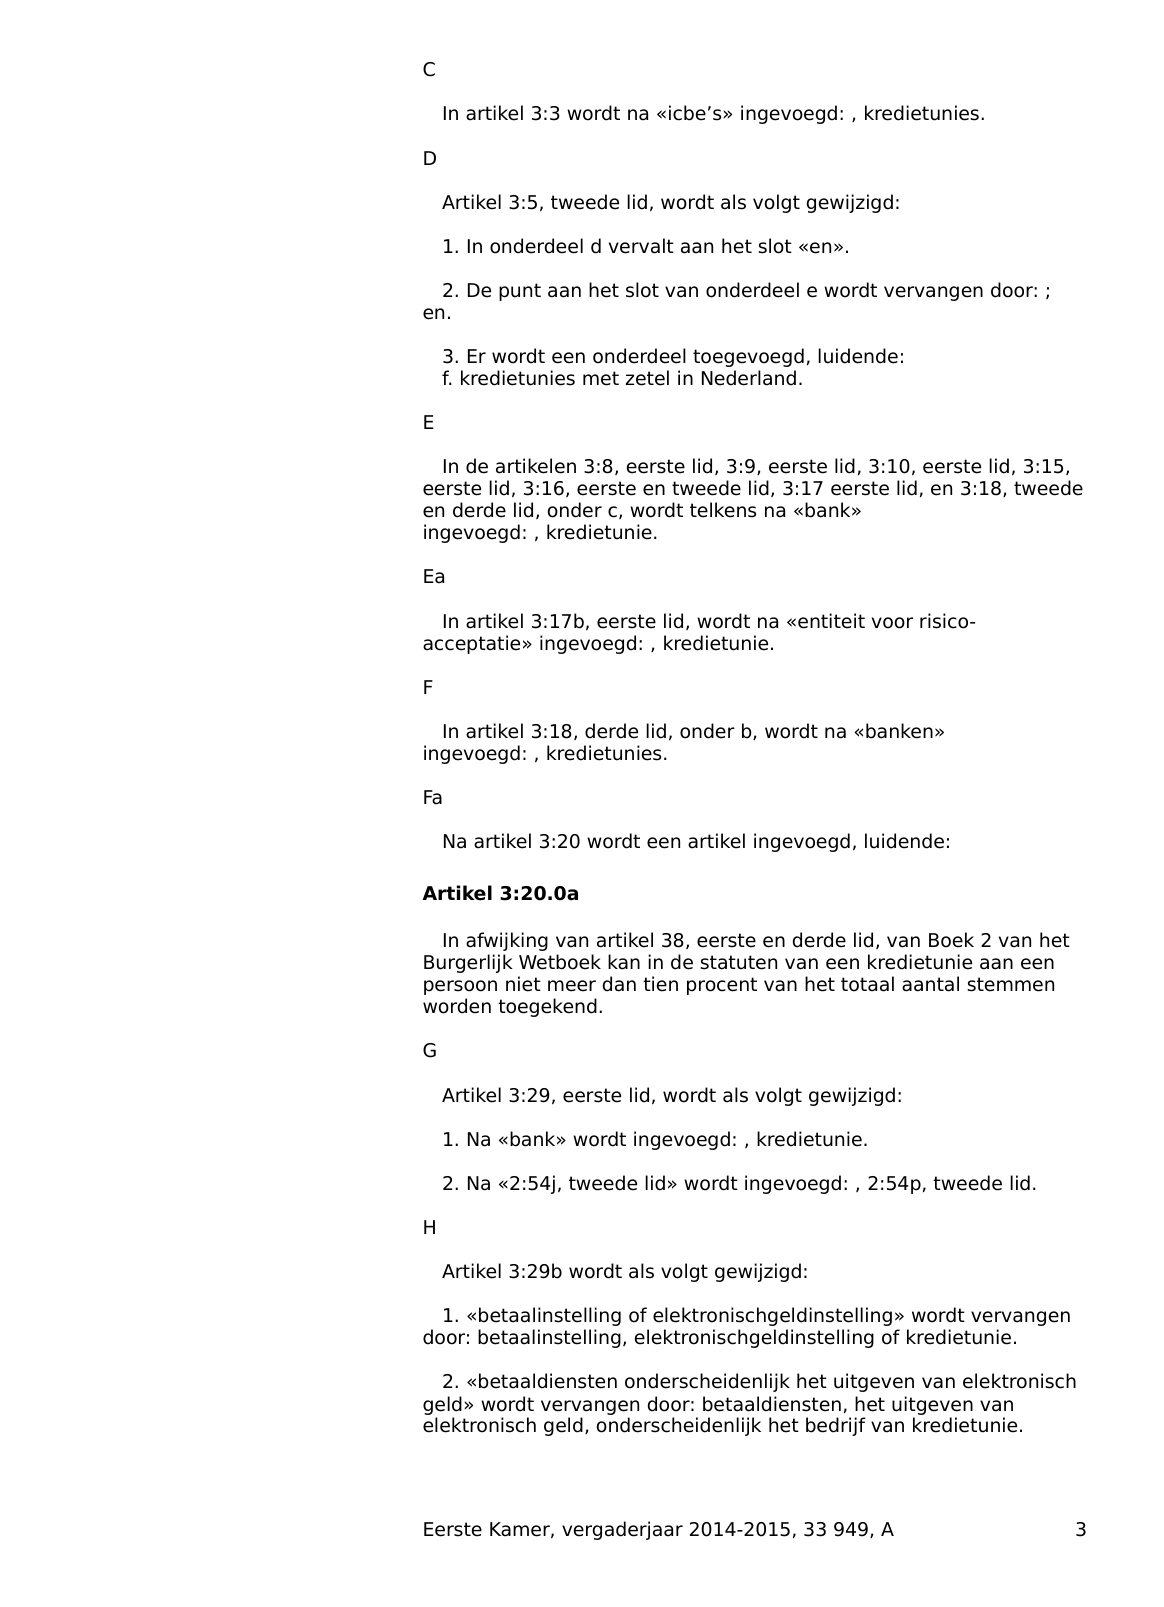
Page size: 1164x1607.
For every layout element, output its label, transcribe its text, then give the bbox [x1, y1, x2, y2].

text 1. Na «bank» wordt ingevoegd: , kredietunie. [422, 1129, 1087, 1151]
text Artikel 3:29b wordt als volgt gewijzigd: [422, 1261, 1087, 1283]
text H [422, 1217, 1087, 1239]
text In artikel 3:18, derde lid, onder b, wordt na «banken» ingevoegd: , kredietunies. [422, 721, 1087, 765]
subtitle Artikel 3:20.0a [422, 883, 1087, 905]
text Ea [422, 566, 1087, 588]
text In afwijking van artikel 38, eerste en derde lid, van Boek 2 van het Burgerlijk Wetboek kan in de statuten van een kredietunie aan een persoon niet meer dan tien procent van het totaal aantal stemmen worden toegekend. [422, 930, 1087, 1018]
text C [422, 59, 1087, 81]
text 3. Er wordt een onderdeel toegevoegd, luidende: [422, 346, 1087, 368]
text E [422, 412, 1087, 434]
text In artikel 3:17b, eerste lid, wordt na «entiteit voor risico-acceptatie» ingevoegd: , kredietunie. [422, 611, 1087, 654]
text f. kredietunies met zetel in Nederland. [422, 368, 1087, 390]
text Artikel 3:29, eerste lid, wordt als volgt gewijzigd: [422, 1084, 1087, 1106]
text Na artikel 3:20 wordt een artikel ingevoegd, luidende: [422, 831, 1087, 853]
text Artikel 3:5, tweede lid, wordt als volgt gewijzigd: [422, 192, 1087, 213]
text 1. «betaalinstelling of elektronischgeldinstelling» wordt vervangen door: betaalinstelling, elektronischgeldinstelling of kredietunie. [422, 1305, 1087, 1349]
text 1. In onderdeel d vervalt aan het slot «en». [422, 236, 1087, 258]
text In artikel 3:3 wordt na «icbe’s» ingevoegd: , kredietunies. [422, 103, 1087, 125]
text 2. Na «2:54j, tweede lid» wordt ingevoegd: , 2:54p, tweede lid. [422, 1173, 1087, 1195]
text D [422, 147, 1087, 169]
text G [422, 1040, 1087, 1062]
text In de artikelen 3:8, eerste lid, 3:9, eerste lid, 3:10, eerste lid, 3:15, eerste lid, 3:16, eerste en tweede lid, 3:17 eerste lid, en 3:18, tweede en derde lid, onder c, wordt telkens na «bank» ingevoegd: , kredietunie. [422, 456, 1087, 544]
text Fa [422, 787, 1087, 809]
text F [422, 677, 1087, 699]
text 2. De punt aan het slot van onderdeel e wordt vervangen door: ; en. [422, 280, 1087, 324]
text 2. «betaaldiensten onderscheidenlijk het uitgeven van elektronisch geld» wordt vervangen door: betaaldiensten, het uitgeven van elektronisch geld, onderscheidenlijk het bedrijf van kredietunie. [422, 1371, 1087, 1437]
